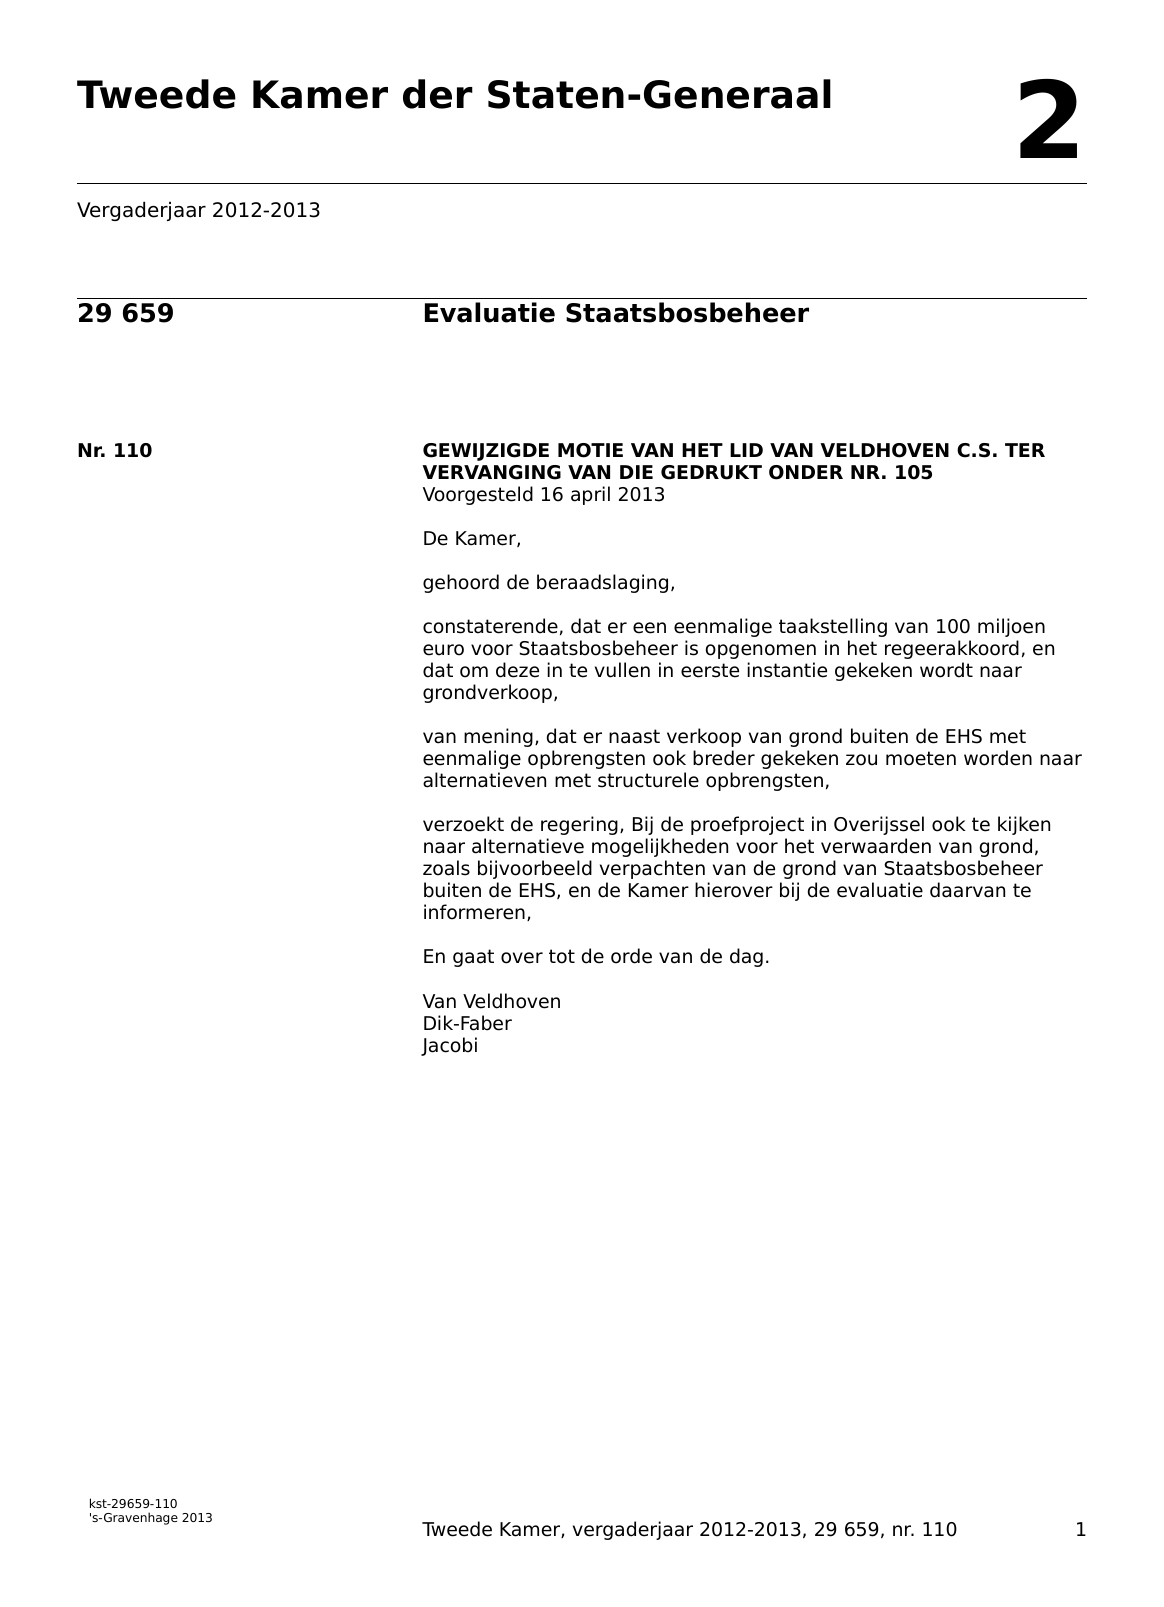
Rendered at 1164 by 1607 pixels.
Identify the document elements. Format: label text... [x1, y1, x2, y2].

text En gaat over tot de orde van de dag. [422, 946, 1087, 968]
text kst-29659-110 [88, 1497, 323, 1511]
table_header Tweede Kamer der Staten-Generaal [77, 59, 886, 183]
text Dik-Faber [422, 1013, 1087, 1034]
text Jacobi [422, 1034, 1087, 1057]
text constaterende, dat er een eenmalige taakstelling van 100 miljoen euro voor Staatsbosbeheer is opgenomen in het regeerakkoord, en dat om deze in te vullen in eerste instantie gekeken wordt naar grondverkoop, [422, 616, 1087, 704]
text Van Veldhoven [422, 991, 1087, 1013]
subtitle Nr. 110 GEWIJZIGDE MOTIE VAN HET LID VAN VELDHOVEN C.S. TER VERVANGING VAN DIE GEDRUKT ONDER NR. 105 [77, 440, 1087, 484]
table_header 2 [886, 59, 1087, 183]
subtitle 29 659 Evaluatie Staatsbosbeheer [77, 299, 1087, 329]
text verzoekt de regering, Bij de proefproject in Overijssel ook te kijken naar alternatieve mogelijkheden voor het verwaarden van grond, zoals bijvoorbeeld verpachten van de grond van Staatsbosbeheer buiten de EHS, en de Kamer hierover bij de evaluatie daarvan te informeren, [422, 814, 1087, 924]
text 's-Gravenhage 2013 [88, 1511, 323, 1525]
text gehoord de beraadslaging, [422, 572, 1087, 594]
text van mening, dat er naast verkoop van grond buiten de EHS met eenmalige opbrengsten ook breder gekeken zou moeten worden naar alternatieven met structurele opbrengsten, [422, 726, 1087, 792]
text Voorgesteld 16 april 2013 [422, 484, 1087, 506]
text De Kamer, [422, 528, 1087, 550]
table_cell Vergaderjaar 2012-2013 [77, 184, 1087, 298]
